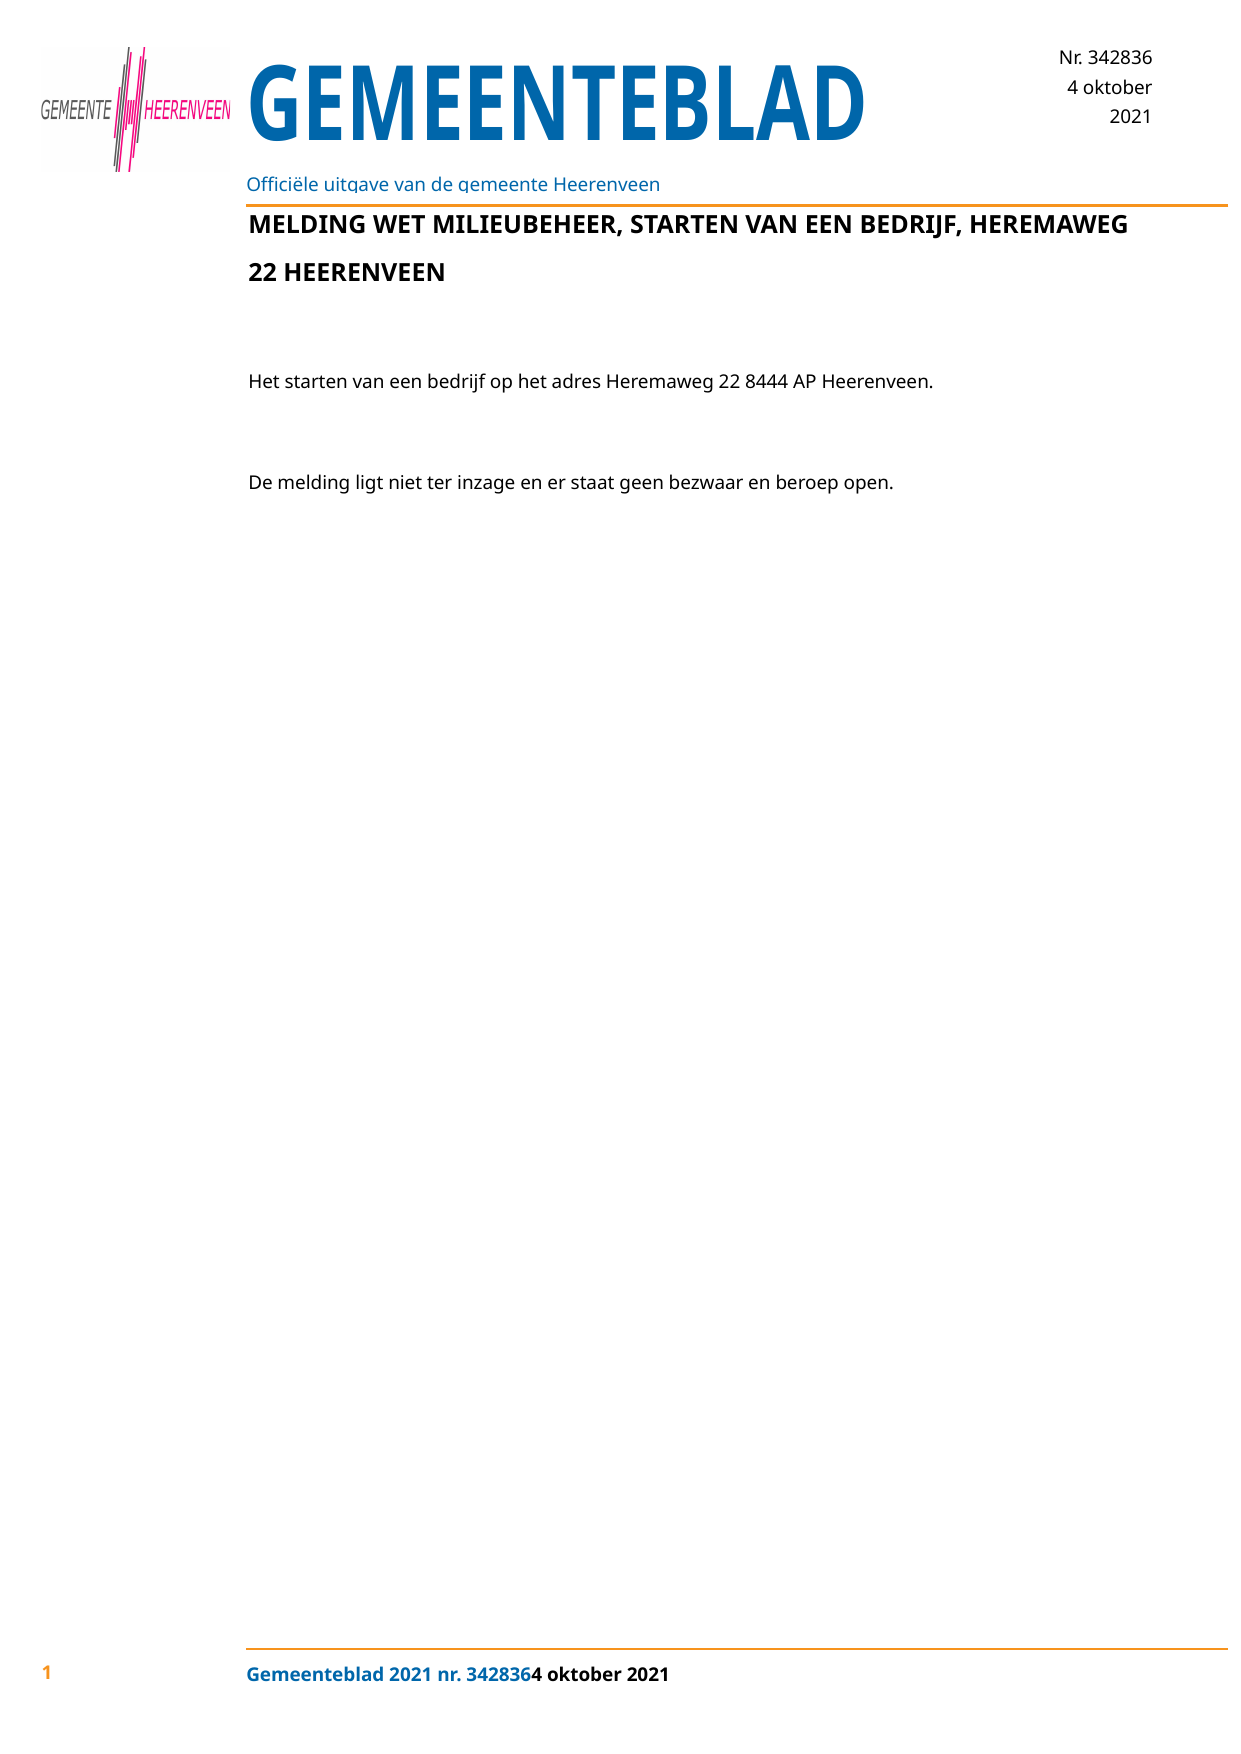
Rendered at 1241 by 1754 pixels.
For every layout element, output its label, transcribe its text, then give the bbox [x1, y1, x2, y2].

text De melding ligt niet ter inzage en er staat geen bezwaar en beroep open. [248, 469, 1152, 495]
text Het starten van een bedrijf op het adres Heremaweg 22 8444 AP Heerenveen. [248, 368, 1152, 394]
picture [41, 47, 231, 172]
text MELDING WET MILIEUBEHEER, STARTEN VAN EEN BEDRIJF, HEREMAWEG 22 HEERENVEEN [248, 207, 1152, 288]
